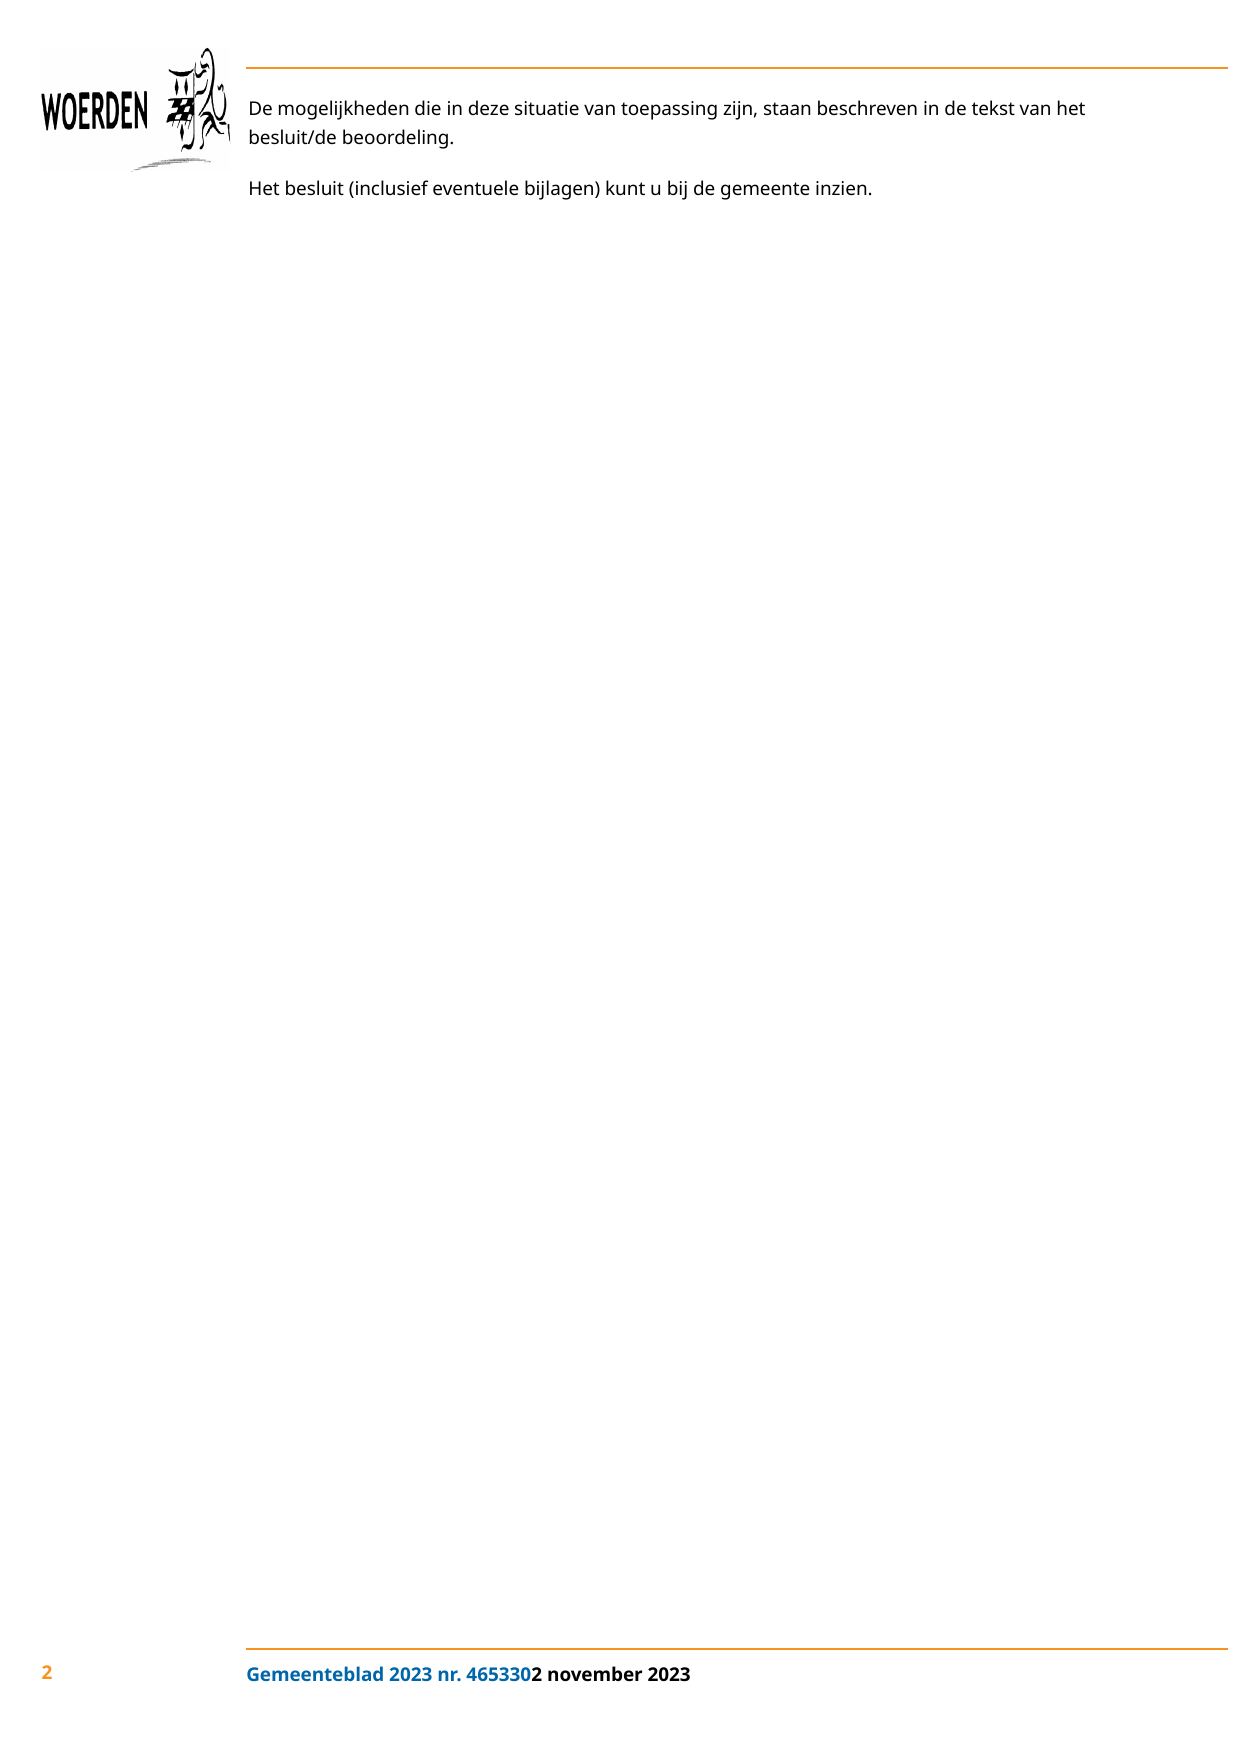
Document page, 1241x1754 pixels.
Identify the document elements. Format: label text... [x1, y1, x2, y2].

text De mogelijkheden die in deze situatie van toepassing zijn, staan beschreven in de tekst van het besluit/de beoordeling. [248, 95, 1152, 150]
text Het besluit (inclusief eventuele bijlagen) kunt u bij de gemeente inzien. [248, 175, 1152, 201]
picture [41, 47, 231, 172]
